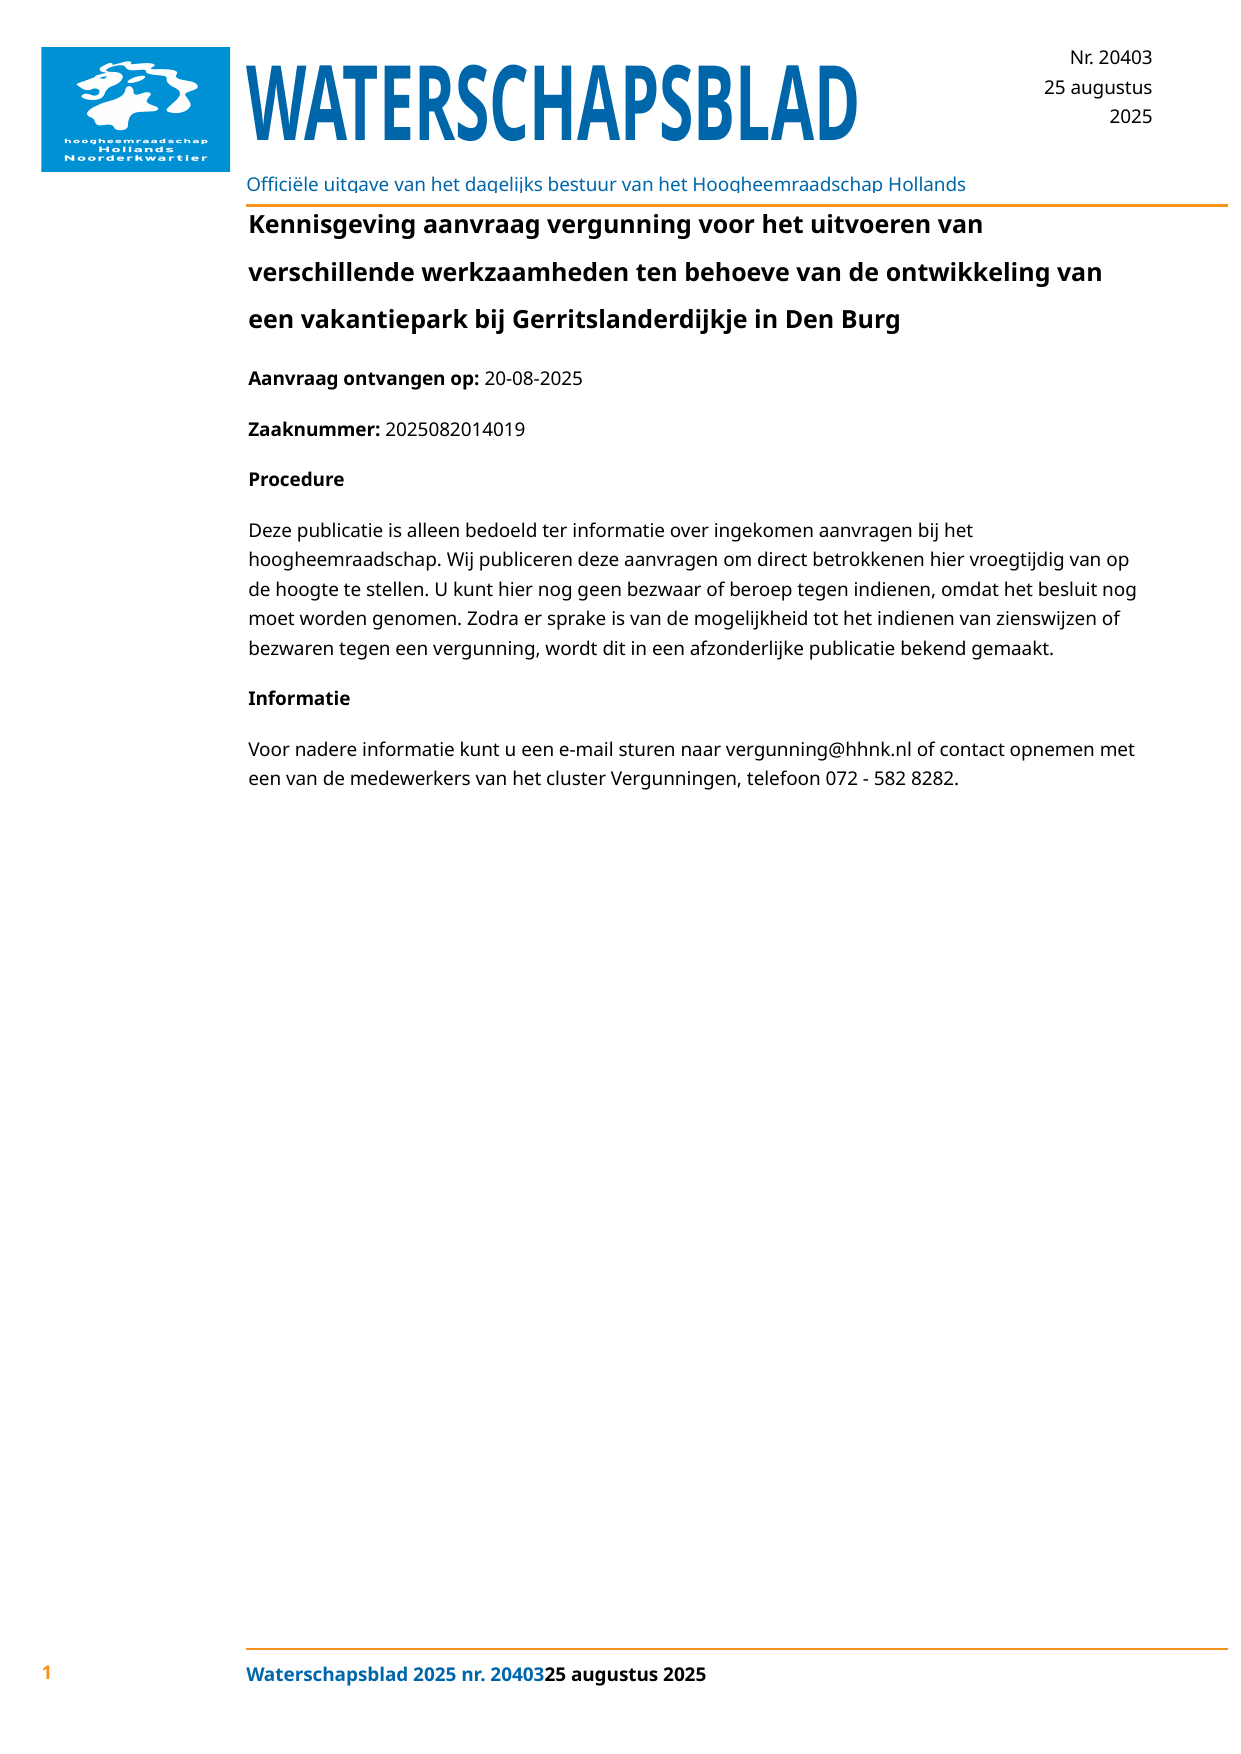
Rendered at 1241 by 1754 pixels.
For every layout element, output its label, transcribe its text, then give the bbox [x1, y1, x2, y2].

picture [88, 87, 157, 130]
text Deze publicatie is alleen bedoeld ter informatie over ingekomen aanvragen bij het hoogheemraadschap. Wij publiceren deze aanvragen om direct betrokkenen hier vroegtijdig van op de hoogte te stellen. U kunt hier nog geen bezwaar of beroep tegen indienen, omdat het besluit nog moet worden genomen. Zodra er sprake is van de mogelijkheid tot het indienen van zienswijzen of bezwaren tegen een vergunning, wordt dit in een afzonderlijke publicatie bekend gemaakt. [248, 517, 1152, 661]
text Aanvraag ontvangen op: 20-08-2025 [248, 366, 1152, 391]
text Zaaknummer: 2025082014019 [248, 416, 1152, 442]
text Kennisgeving aanvraag vergunning voor het uitvoeren van verschillende werkzaamheden ten behoeve van de ontwikkeling van een vakantiepark bij Gerritslanderdijkje in Den Burg [248, 207, 1152, 336]
picture [118, 62, 197, 112]
text Procedure [248, 466, 1152, 492]
picture [129, 76, 144, 82]
text Voor nadere informatie kunt u een e-mail sturen naar vergunning@hhnk.nl of contact opnemen met een van de medewerkers van het cluster Vergunningen, telefoon 072 - 582 8282. [248, 736, 1152, 791]
picture [78, 64, 122, 99]
text Informatie [248, 686, 1152, 711]
